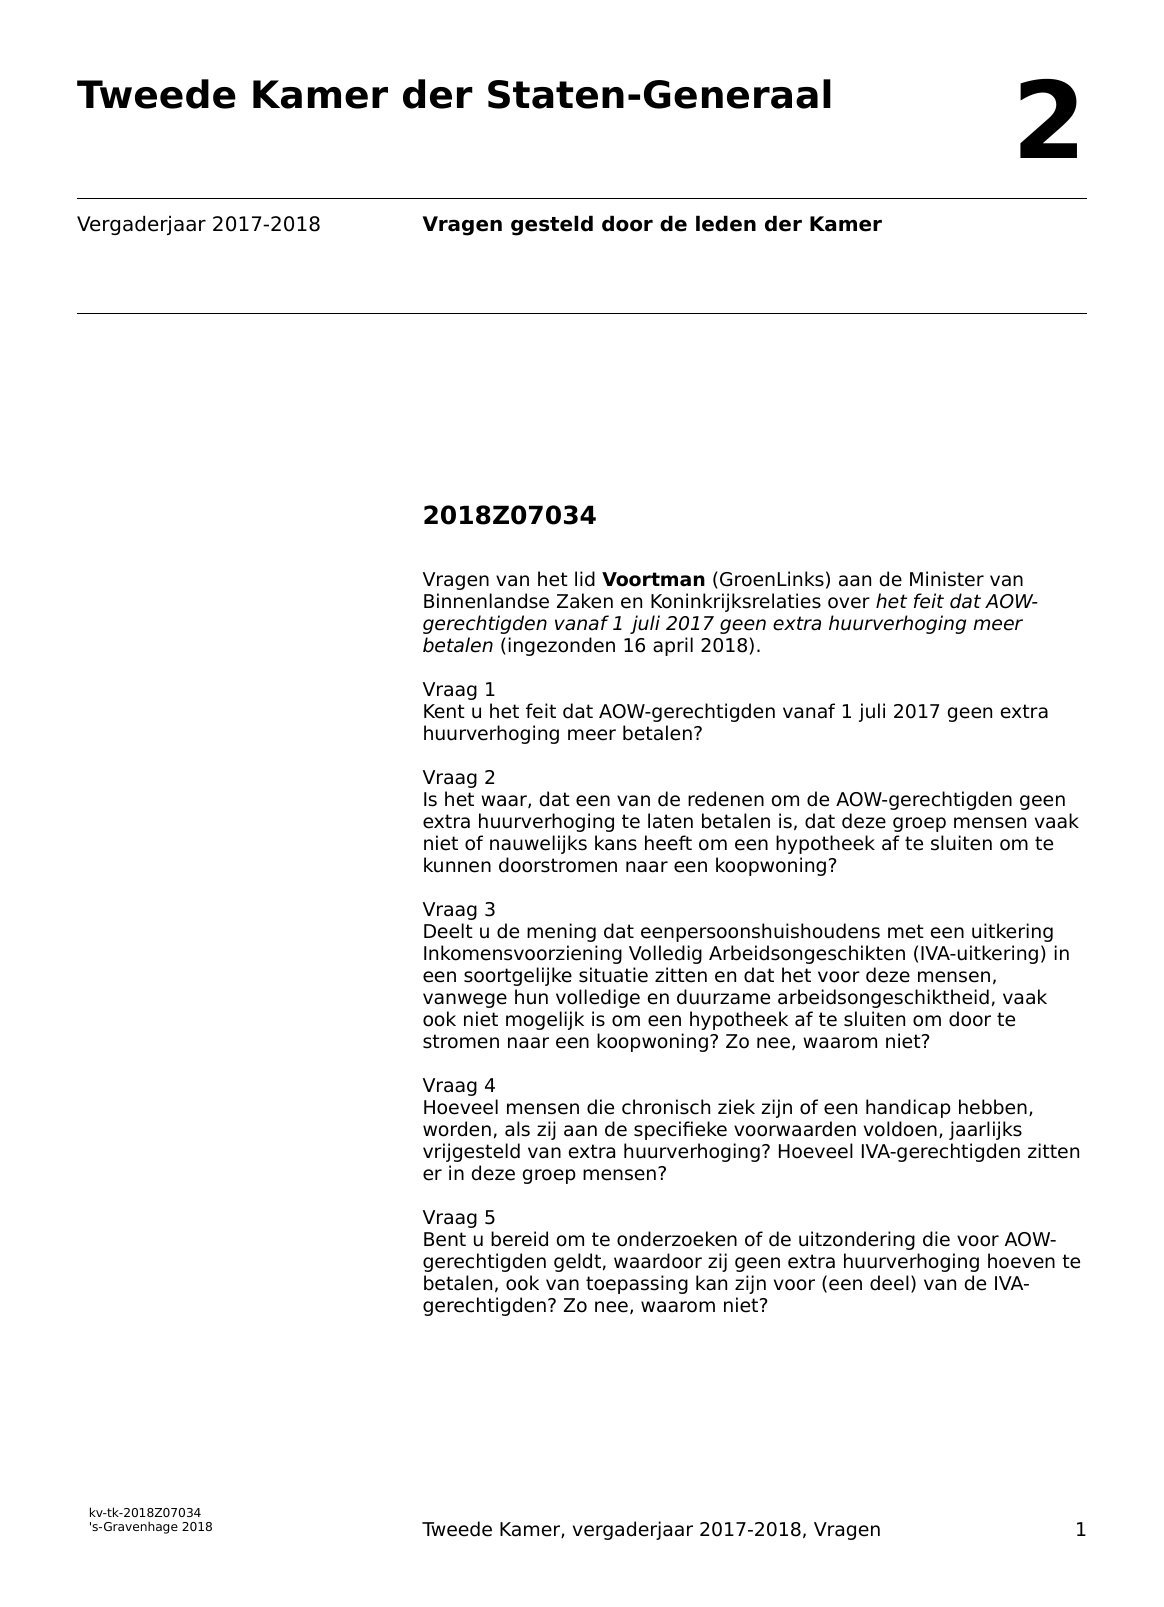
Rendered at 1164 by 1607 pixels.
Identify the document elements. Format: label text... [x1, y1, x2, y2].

table_header Tweede Kamer der Staten-Generaal [77, 59, 886, 198]
text Vragen van het lid Voortman (GroenLinks) aan de Minister van Binnenlandse Zaken en Koninkrijksrelaties over het feit dat AOW-gerechtigden vanaf 1 juli 2017 geen extra huurverhoging meer betalen (ingezonden 16 april 2018). [422, 569, 1087, 657]
text Deelt u de mening dat eenpersoonshuishoudens met een uitkering Inkomensvoorziening Volledig Arbeidsongeschikten (IVA-uitkering) in een soortgelijke situatie zitten en dat het voor deze mensen, vanwege hun volledige en duurzame arbeidsongeschiktheid, vaak ook niet mogelijk is om een hypotheek af te sluiten om door te stromen naar een koopwoning? Zo nee, waarom niet? [422, 921, 1087, 1053]
text 's-Gravenhage 2018 [88, 1520, 323, 1534]
text Vraag 1 [422, 679, 1087, 701]
table_cell Vragen gesteld door de leden der Kamer [422, 199, 1087, 313]
text Bent u bereid om te onderzoeken of de uitzondering die voor AOW-gerechtigden geldt, waardoor zij geen extra huurverhoging hoeven te betalen, ook van toepassing kan zijn voor (een deel) van de IVA-gerechtigden? Zo nee, waarom niet? [422, 1229, 1087, 1317]
text kv-tk-2018Z07034 [88, 1506, 323, 1520]
text Vraag 4 [422, 1075, 1087, 1097]
text Hoeveel mensen die chronisch ziek zijn of een handicap hebben, worden, als zij aan de specifieke voorwaarden voldoen, jaarlijks vrijgesteld van extra huurverhoging? Hoeveel IVA-gerechtigden zitten er in deze groep mensen? [422, 1097, 1087, 1185]
text Is het waar, dat een van de redenen om de AOW-gerechtigden geen extra huurverhoging te laten betalen is, dat deze groep mensen vaak niet of nauwelijks kans heeft om een hypotheek af te sluiten om te kunnen doorstromen naar een koopwoning? [422, 789, 1087, 877]
table_cell Vergaderjaar 2017-2018 [77, 199, 422, 313]
text Vraag 2 [422, 767, 1087, 789]
text 2018Z07034 [422, 501, 1087, 531]
text Vraag 3 [422, 899, 1087, 921]
text Vraag 5 [422, 1207, 1087, 1229]
table_header 2 [886, 59, 1087, 198]
text Kent u het feit dat AOW-gerechtigden vanaf 1 juli 2017 geen extra huurverhoging meer betalen? [422, 701, 1087, 745]
